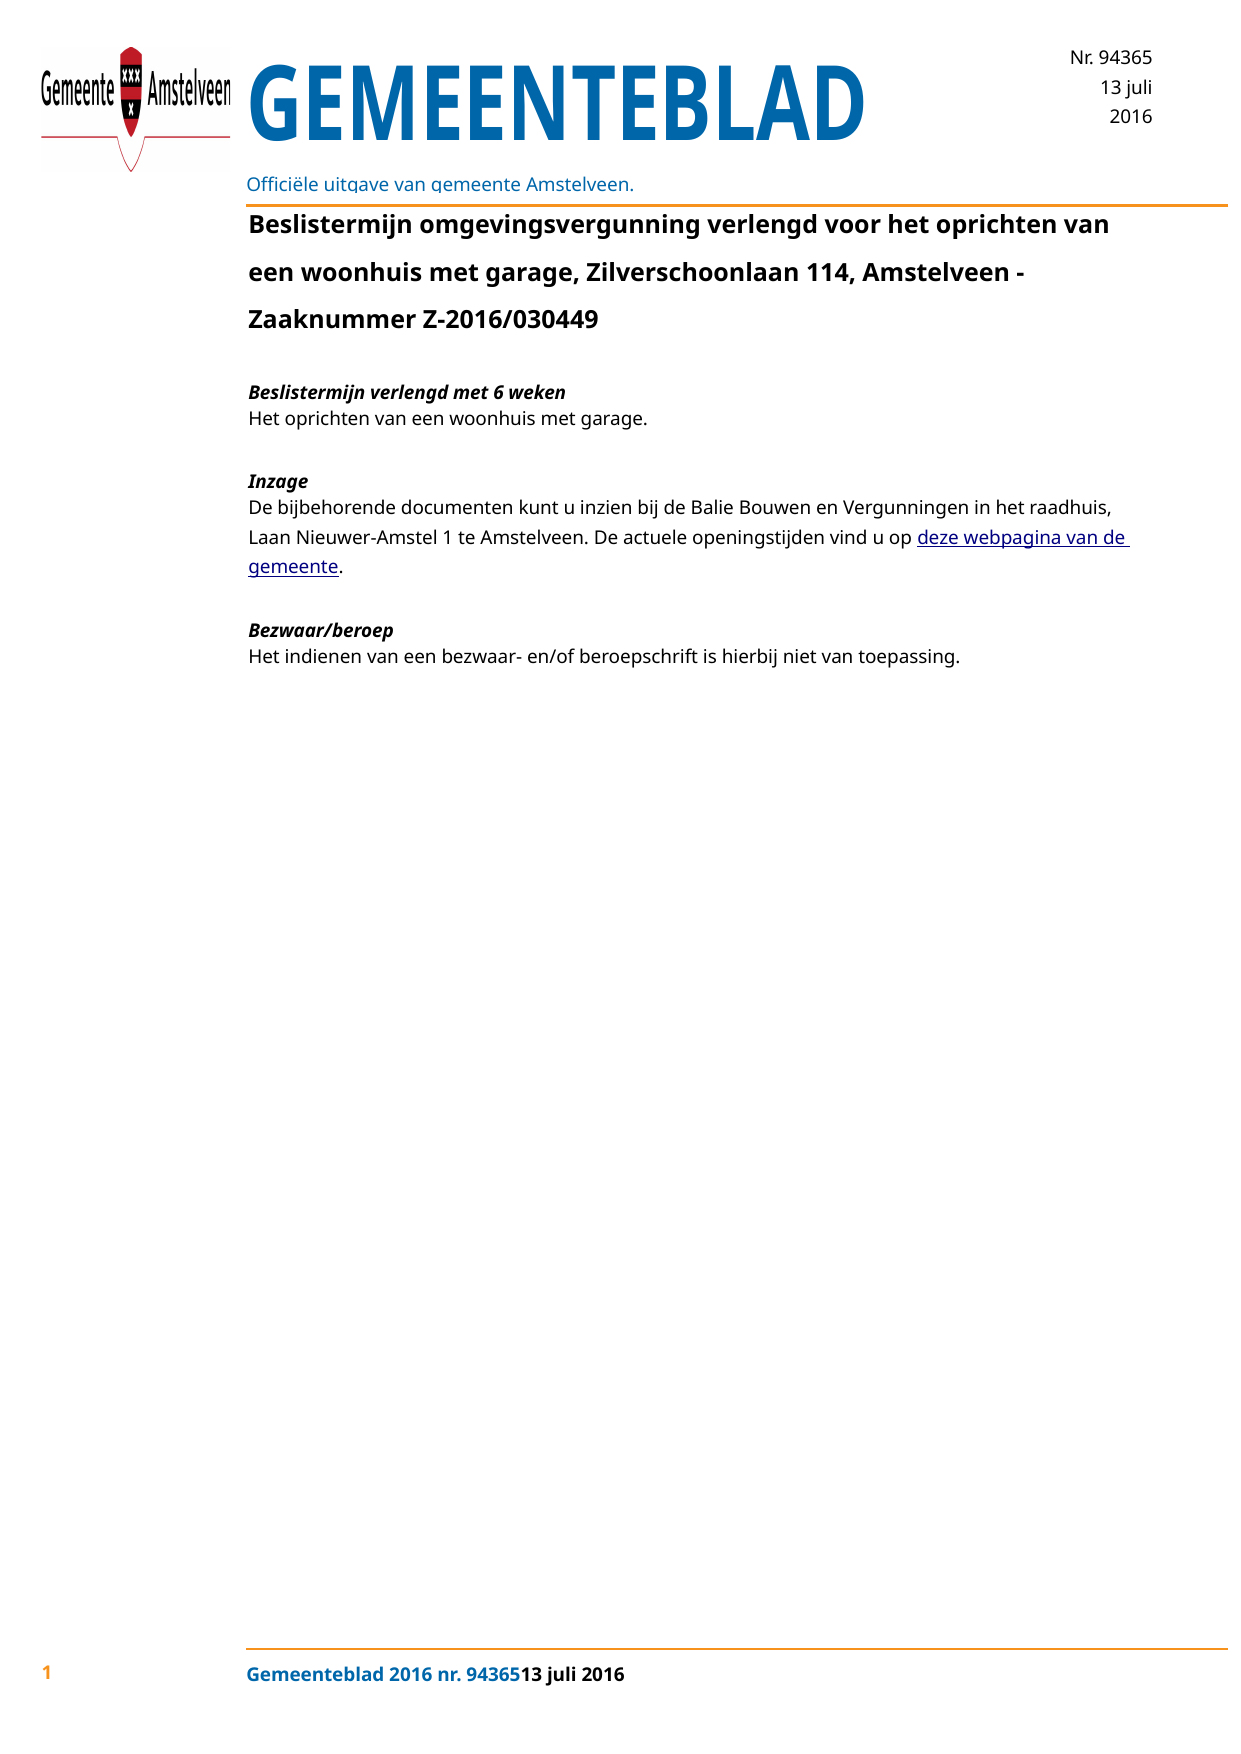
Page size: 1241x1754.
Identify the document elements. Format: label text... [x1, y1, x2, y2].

text Inzage [248, 469, 1152, 494]
text Bezwaar/beroep [248, 618, 1152, 643]
picture [41, 47, 231, 172]
text Het oprichten van een woonhuis met garage. [248, 405, 1152, 431]
text De bijbehorende documenten kunt u inzien bij de Balie Bouwen en Vergunningen in het raadhuis, Laan Nieuwer-Amstel 1 te Amstelveen. De actuele openingstijden vind u op deze webpagina van de gemeente. [248, 494, 1152, 579]
text Beslistermijn verlengd met 6 weken [248, 379, 1152, 405]
text Het indienen van een bezwaar- en/of beroepschrift is hierbij niet van toepassing. [248, 643, 1152, 669]
text Beslistermijn omgevingsvergunning verlengd voor het oprichten van een woonhuis met garage, Zilverschoonlaan 114, Amstelveen - Zaaknummer Z-2016/030449 [248, 207, 1152, 336]
